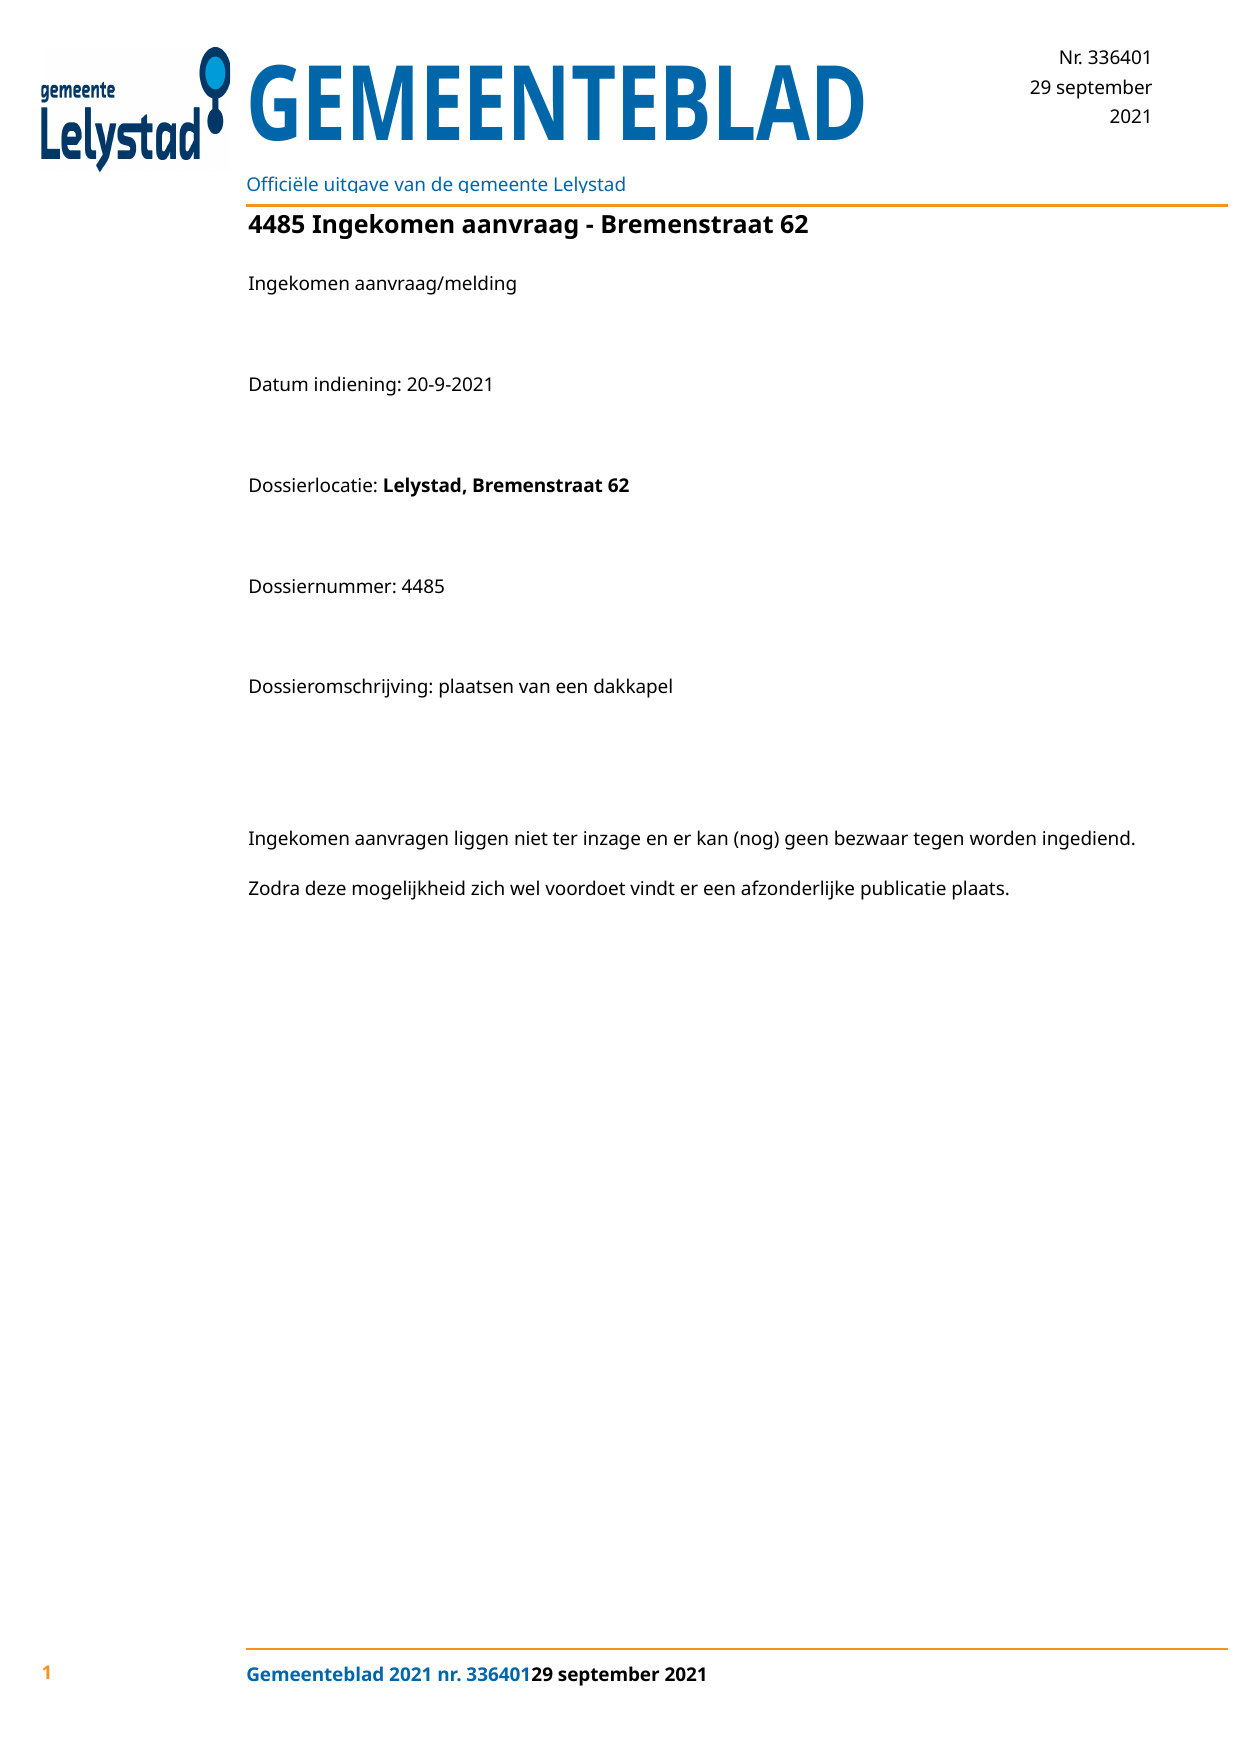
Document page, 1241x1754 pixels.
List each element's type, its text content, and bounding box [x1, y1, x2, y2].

text Dossierlocatie: Lelystad, Bremenstraat 62 [248, 472, 1152, 498]
text Datum indiening: 20-9-2021 [248, 371, 1152, 397]
text Zodra deze mogelijkheid zich wel voordoet vindt er een afzonderlijke publicatie plaats. [248, 875, 1152, 901]
text Dossieromschrijving: plaatsen van een dakkapel [248, 674, 1152, 699]
text Ingekomen aanvraag/melding [248, 270, 1152, 296]
text Ingekomen aanvragen liggen niet ter inzage en er kan (nog) geen bezwaar tegen worden ingediend. [248, 825, 1152, 851]
text 4485 Ingekomen aanvraag - Bremenstraat 62 [248, 207, 1152, 241]
text Dossiernummer: 4485 [248, 573, 1152, 598]
picture [41, 47, 231, 172]
